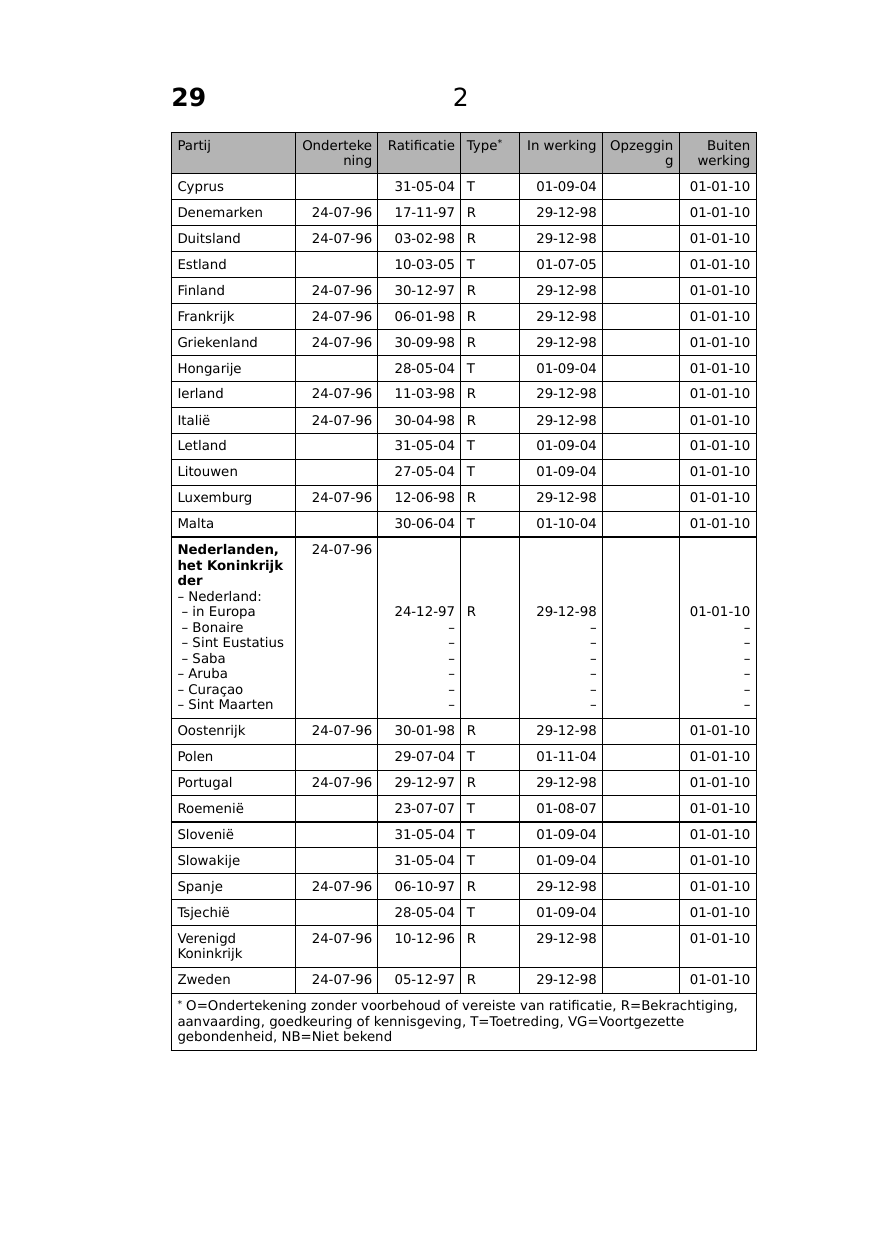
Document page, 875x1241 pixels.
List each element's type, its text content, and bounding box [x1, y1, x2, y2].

table_cell [603, 968, 679, 992]
table_cell [603, 604, 679, 620]
table_cell [603, 682, 679, 697]
table_cell – Curaçao [172, 682, 295, 697]
table_cell 05-12-97 [378, 968, 460, 992]
table_cell Portugal [172, 771, 295, 795]
table_cell 24-07-96 [296, 304, 377, 329]
table_cell [461, 651, 519, 666]
table_cell 01-01-10 [680, 434, 756, 459]
table_cell Litouwen [172, 460, 295, 484]
table_cell 29-12-98 [520, 926, 602, 967]
table_cell 01-09-04 [520, 900, 602, 925]
table_cell [603, 252, 679, 277]
table_cell T [461, 356, 519, 381]
table_cell 01-01-10 [680, 968, 756, 992]
table_cell 01-09-04 [520, 174, 602, 199]
table_cell T [461, 745, 519, 769]
table_cell [296, 796, 377, 821]
table_cell [461, 589, 519, 604]
table_cell 01-01-10 [680, 848, 756, 873]
table_cell Malta [172, 512, 295, 536]
table_cell 27-05-04 [378, 460, 460, 484]
table_header Buiten werking [680, 133, 756, 173]
table_cell – Sint Maarten [172, 698, 295, 718]
table_cell [603, 745, 679, 769]
table_cell – [378, 620, 460, 635]
table_cell R [461, 200, 519, 225]
table_cell [603, 874, 679, 899]
table_header Partij [172, 133, 295, 173]
table_cell T [461, 900, 519, 925]
table_cell 31-05-04 [378, 823, 460, 847]
table_cell – [378, 666, 460, 682]
table_cell [603, 926, 679, 967]
table_cell 10-03-05 [378, 252, 460, 277]
table_cell 29-12-98 [520, 382, 602, 407]
table_cell 01-07-05 [520, 252, 602, 277]
table_cell Frankrijk [172, 304, 295, 329]
table_cell R [461, 486, 519, 511]
table_cell 01-01-10 [680, 382, 756, 407]
table_cell [378, 538, 460, 589]
table_header Ratificatie [378, 133, 460, 173]
table_cell 01-01-10 [680, 874, 756, 899]
table_cell T [461, 512, 519, 536]
table_cell [603, 538, 679, 589]
table_cell 29-12-98 [520, 226, 602, 251]
table_cell 01-11-04 [520, 745, 602, 769]
table_cell 29-12-98 [520, 968, 602, 992]
table_cell [603, 434, 679, 459]
table_cell 01-09-04 [520, 848, 602, 873]
table_cell 01-01-10 [680, 900, 756, 925]
table_cell 31-05-04 [378, 434, 460, 459]
table_cell 29-12-98 [520, 304, 602, 329]
table_cell [296, 434, 377, 459]
table_cell [603, 174, 679, 199]
table_cell 01-09-04 [520, 460, 602, 484]
table_cell 01-01-10 [680, 330, 756, 355]
table_cell [603, 771, 679, 795]
table_cell – [520, 682, 602, 697]
table_cell 03-02-98 [378, 226, 460, 251]
table_cell R [461, 226, 519, 251]
table_cell – [680, 635, 756, 651]
table_cell – [520, 620, 602, 635]
table_cell 30-06-04 [378, 512, 460, 536]
table_cell Duitsland [172, 226, 295, 251]
table_cell 24-07-96 [296, 719, 377, 743]
table_cell [296, 589, 377, 604]
table_cell 01-01-10 [680, 304, 756, 329]
table_cell Spanje [172, 874, 295, 899]
table_cell Denemarken [172, 200, 295, 225]
table_cell [296, 635, 377, 651]
table_cell 01-09-04 [520, 356, 602, 381]
table_cell 06-10-97 [378, 874, 460, 899]
table_cell [603, 408, 679, 433]
table_cell T [461, 174, 519, 199]
table_cell 30-04-98 [378, 408, 460, 433]
table_cell 24-07-96 [296, 200, 377, 225]
table_cell [296, 651, 377, 666]
table_cell [603, 382, 679, 407]
table_cell R [461, 304, 519, 329]
table_cell R [461, 874, 519, 899]
table_cell T [461, 823, 519, 847]
table_cell – [520, 635, 602, 651]
table_cell [603, 698, 679, 718]
table_cell 28-05-04 [378, 900, 460, 925]
table_cell 30-09-98 [378, 330, 460, 355]
table_cell [296, 174, 377, 199]
table_cell [461, 666, 519, 682]
table_cell 01-01-10 [680, 512, 756, 536]
table_cell 01-01-10 [680, 226, 756, 251]
table_cell 24-07-96 [296, 330, 377, 355]
table_header Ondertekening [296, 133, 377, 173]
table_cell 24-07-96 [296, 382, 377, 407]
table_cell [296, 900, 377, 925]
table_cell R [461, 408, 519, 433]
table_cell – Sint Eustatius [172, 635, 295, 651]
table_cell [603, 512, 679, 536]
table_cell – [680, 666, 756, 682]
table_cell 01-01-10 [680, 356, 756, 381]
table_cell 24-12-97 [378, 604, 460, 620]
table_cell – [520, 651, 602, 666]
table_cell [680, 538, 756, 589]
table_cell T [461, 796, 519, 821]
table_cell Verenigd Koninkrijk [172, 926, 295, 967]
table_cell 30-12-97 [378, 278, 460, 303]
table_cell [378, 589, 460, 604]
table_cell R [461, 604, 519, 620]
table_cell [296, 460, 377, 484]
table_cell [520, 538, 602, 589]
table_cell – [378, 698, 460, 718]
table_cell 24-07-96 [296, 538, 377, 589]
table_cell 01-01-10 [680, 771, 756, 795]
table_cell [461, 682, 519, 697]
table_cell 01-09-04 [520, 823, 602, 847]
table_cell 24-07-96 [296, 968, 377, 992]
table_cell 29-12-97 [378, 771, 460, 795]
table_cell Italië [172, 408, 295, 433]
table_cell [603, 460, 679, 484]
table_cell 29-12-98 [520, 719, 602, 743]
table_cell [296, 823, 377, 847]
table_cell 01-01-10 [680, 486, 756, 511]
table_cell 24-07-96 [296, 771, 377, 795]
table_cell 12-06-98 [378, 486, 460, 511]
table_cell [603, 486, 679, 511]
table_cell [296, 620, 377, 635]
table_cell 01-01-10 [680, 252, 756, 277]
table_cell – [378, 682, 460, 697]
table_cell [603, 226, 679, 251]
table_cell Cyprus [172, 174, 295, 199]
table_cell [461, 635, 519, 651]
table_cell R [461, 382, 519, 407]
table_cell [603, 848, 679, 873]
table_cell 29-12-98 [520, 408, 602, 433]
table_cell R [461, 968, 519, 992]
table_cell [461, 620, 519, 635]
table_cell * O=Ondertekening zonder voorbehoud of vereiste van ratificatie, R=Bekrachtiging, aanvaarding, goedkeuring of kennisgeving, T=Toetreding, VG=Voortgezette gebondenheid, NB=Niet bekend [172, 994, 756, 1049]
table_cell [296, 848, 377, 873]
table_cell 01-01-10 [680, 796, 756, 821]
table_cell [603, 356, 679, 381]
table_cell 01-01-10 [680, 408, 756, 433]
table_cell Nederlanden, het Koninkrijk der [172, 538, 295, 589]
table_cell [603, 823, 679, 847]
table_cell [296, 356, 377, 381]
table_cell [520, 589, 602, 604]
table_cell 01-01-10 [680, 719, 756, 743]
table_cell [603, 620, 679, 635]
table_cell [603, 635, 679, 651]
table_cell [603, 651, 679, 666]
table_cell 01-01-10 [680, 745, 756, 769]
table_cell [603, 200, 679, 225]
table_cell T [461, 252, 519, 277]
table_cell 24-07-96 [296, 486, 377, 511]
table_cell 24-07-96 [296, 926, 377, 967]
table_cell 31-05-04 [378, 848, 460, 873]
table_cell – [680, 620, 756, 635]
table_cell 29-12-98 [520, 604, 602, 620]
table_cell [603, 330, 679, 355]
table_cell Zweden [172, 968, 295, 992]
table_header Opzegging [603, 133, 679, 173]
table_cell – in Europa [172, 604, 295, 620]
table_cell 24-07-96 [296, 408, 377, 433]
table_cell [603, 666, 679, 682]
table_cell – Nederland: [172, 589, 295, 604]
table_cell R [461, 278, 519, 303]
table_cell 01-01-10 [680, 278, 756, 303]
table_cell 01-10-04 [520, 512, 602, 536]
table_cell – [680, 651, 756, 666]
table_cell [296, 745, 377, 769]
table_header Type* [461, 133, 519, 173]
table_cell Luxemburg [172, 486, 295, 511]
table_cell – [520, 698, 602, 718]
table_cell [461, 698, 519, 718]
table_cell [603, 278, 679, 303]
table_cell 29-12-98 [520, 771, 602, 795]
table_cell Hongarije [172, 356, 295, 381]
table_cell 30-01-98 [378, 719, 460, 743]
table_cell – [378, 651, 460, 666]
table_cell 29-12-98 [520, 278, 602, 303]
table_cell Tsjechië [172, 900, 295, 925]
table_cell 01-09-04 [520, 434, 602, 459]
table_cell 29-12-98 [520, 486, 602, 511]
table_cell [603, 304, 679, 329]
table_cell 29-12-98 [520, 200, 602, 225]
table_cell 11-03-98 [378, 382, 460, 407]
table_cell [296, 512, 377, 536]
table_cell 29-12-98 [520, 874, 602, 899]
table_cell [296, 604, 377, 620]
table_cell [680, 589, 756, 604]
table_cell [461, 538, 519, 589]
table_cell Estland [172, 252, 295, 277]
table_cell 01-01-10 [680, 200, 756, 225]
table_cell – Bonaire [172, 620, 295, 635]
table_cell 31-05-04 [378, 174, 460, 199]
table_cell [296, 682, 377, 697]
table_cell 23-07-07 [378, 796, 460, 821]
table_cell 24-07-96 [296, 874, 377, 899]
table_cell Finland [172, 278, 295, 303]
table_cell [603, 719, 679, 743]
table_cell 10-12-96 [378, 926, 460, 967]
table_cell – Saba [172, 651, 295, 666]
table_cell 01-01-10 [680, 604, 756, 620]
table_header In werking [520, 133, 602, 173]
table_cell – [680, 682, 756, 697]
table_cell 29-07-04 [378, 745, 460, 769]
table_cell Griekenland [172, 330, 295, 355]
table_cell [296, 666, 377, 682]
table_cell 01-01-10 [680, 460, 756, 484]
table_cell R [461, 926, 519, 967]
table_cell 24-07-96 [296, 278, 377, 303]
table_cell Letland [172, 434, 295, 459]
table_cell 01-01-10 [680, 823, 756, 847]
table_cell 29-12-98 [520, 330, 602, 355]
table_cell T [461, 848, 519, 873]
table_cell Roemenië [172, 796, 295, 821]
table_cell R [461, 771, 519, 795]
table_cell Polen [172, 745, 295, 769]
table_cell R [461, 719, 519, 743]
table_cell T [461, 460, 519, 484]
table_cell Ierland [172, 382, 295, 407]
table_cell 24-07-96 [296, 226, 377, 251]
table_cell R [461, 330, 519, 355]
table_cell [603, 796, 679, 821]
table_cell Slovenië [172, 823, 295, 847]
table_cell 01-08-07 [520, 796, 602, 821]
table_cell 28-05-04 [378, 356, 460, 381]
table_cell T [461, 434, 519, 459]
table_cell – [520, 666, 602, 682]
table_cell Slowakije [172, 848, 295, 873]
table_cell – [680, 698, 756, 718]
table_cell [603, 589, 679, 604]
table_cell 06-01-98 [378, 304, 460, 329]
table_cell [603, 900, 679, 925]
table_cell [296, 252, 377, 277]
table_cell 01-01-10 [680, 174, 756, 199]
table_cell – [378, 635, 460, 651]
table_cell – Aruba [172, 666, 295, 682]
table_cell 01-01-10 [680, 926, 756, 967]
table_cell Oostenrijk [172, 719, 295, 743]
table_cell 17-11-97 [378, 200, 460, 225]
table_cell [296, 698, 377, 718]
